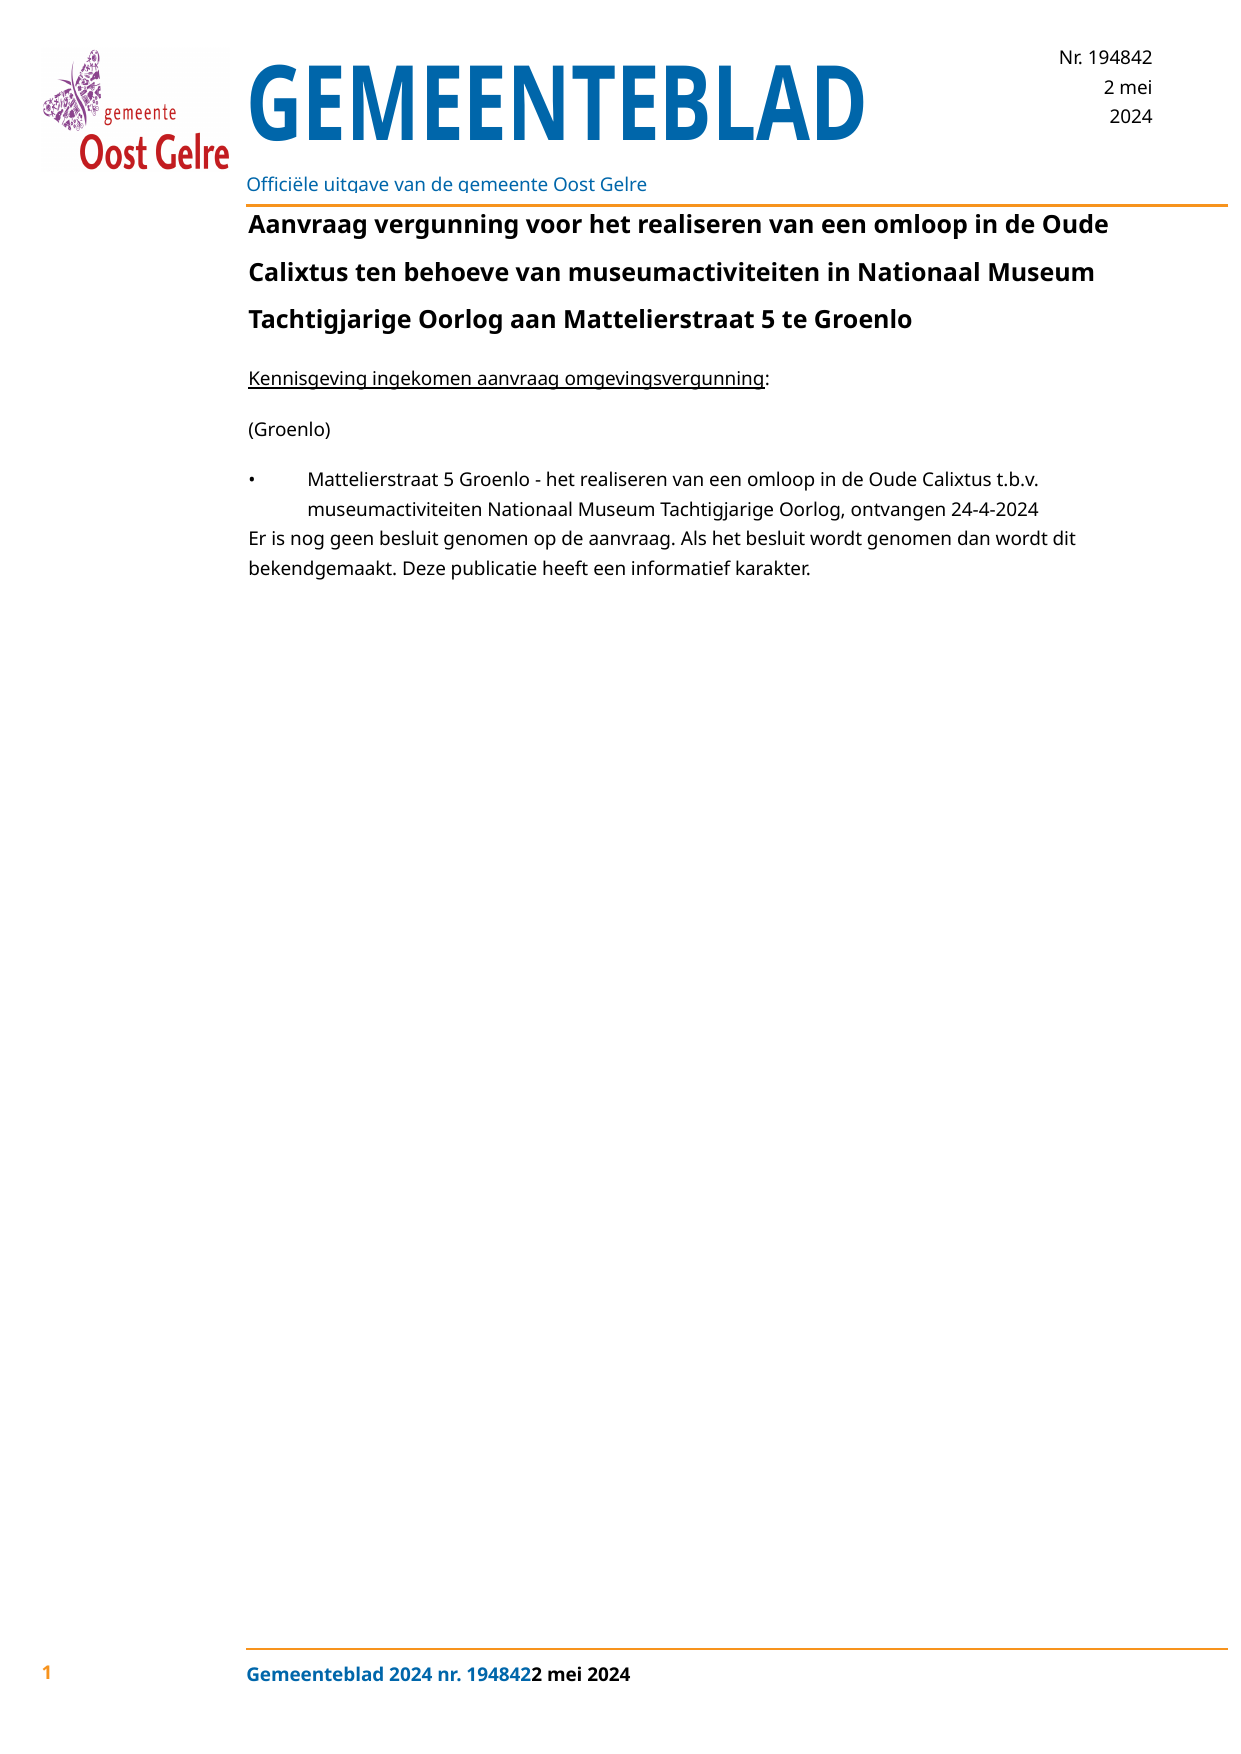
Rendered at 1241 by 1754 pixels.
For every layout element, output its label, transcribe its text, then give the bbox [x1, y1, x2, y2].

text (Groenlo) [248, 416, 1152, 442]
text Er is nog geen besluit genomen op de aanvraag. Als het besluit wordt genomen dan wordt dit bekendgemaakt. Deze publicatie heeft een informatief karakter. [248, 526, 1152, 581]
picture [41, 47, 231, 172]
text Aanvraag vergunning voor het realiseren van een omloop in de Oude Calixtus ten behoeve van museumactiviteiten in Nationaal Museum Tachtigjarige Oorlog aan Mattelierstraat 5 te Groenlo [248, 207, 1152, 336]
list Mattelierstraat 5 Groenlo - het realiseren van een omloop in de Oude Calixtus t.b.v. museumactiviteiten Nationaal Museum Tachtigjarige Oorlog, ontvangen 24-4-2024 [248, 466, 1152, 522]
text Kennisgeving ingekomen aanvraag omgevingsvergunning: [248, 366, 1152, 391]
